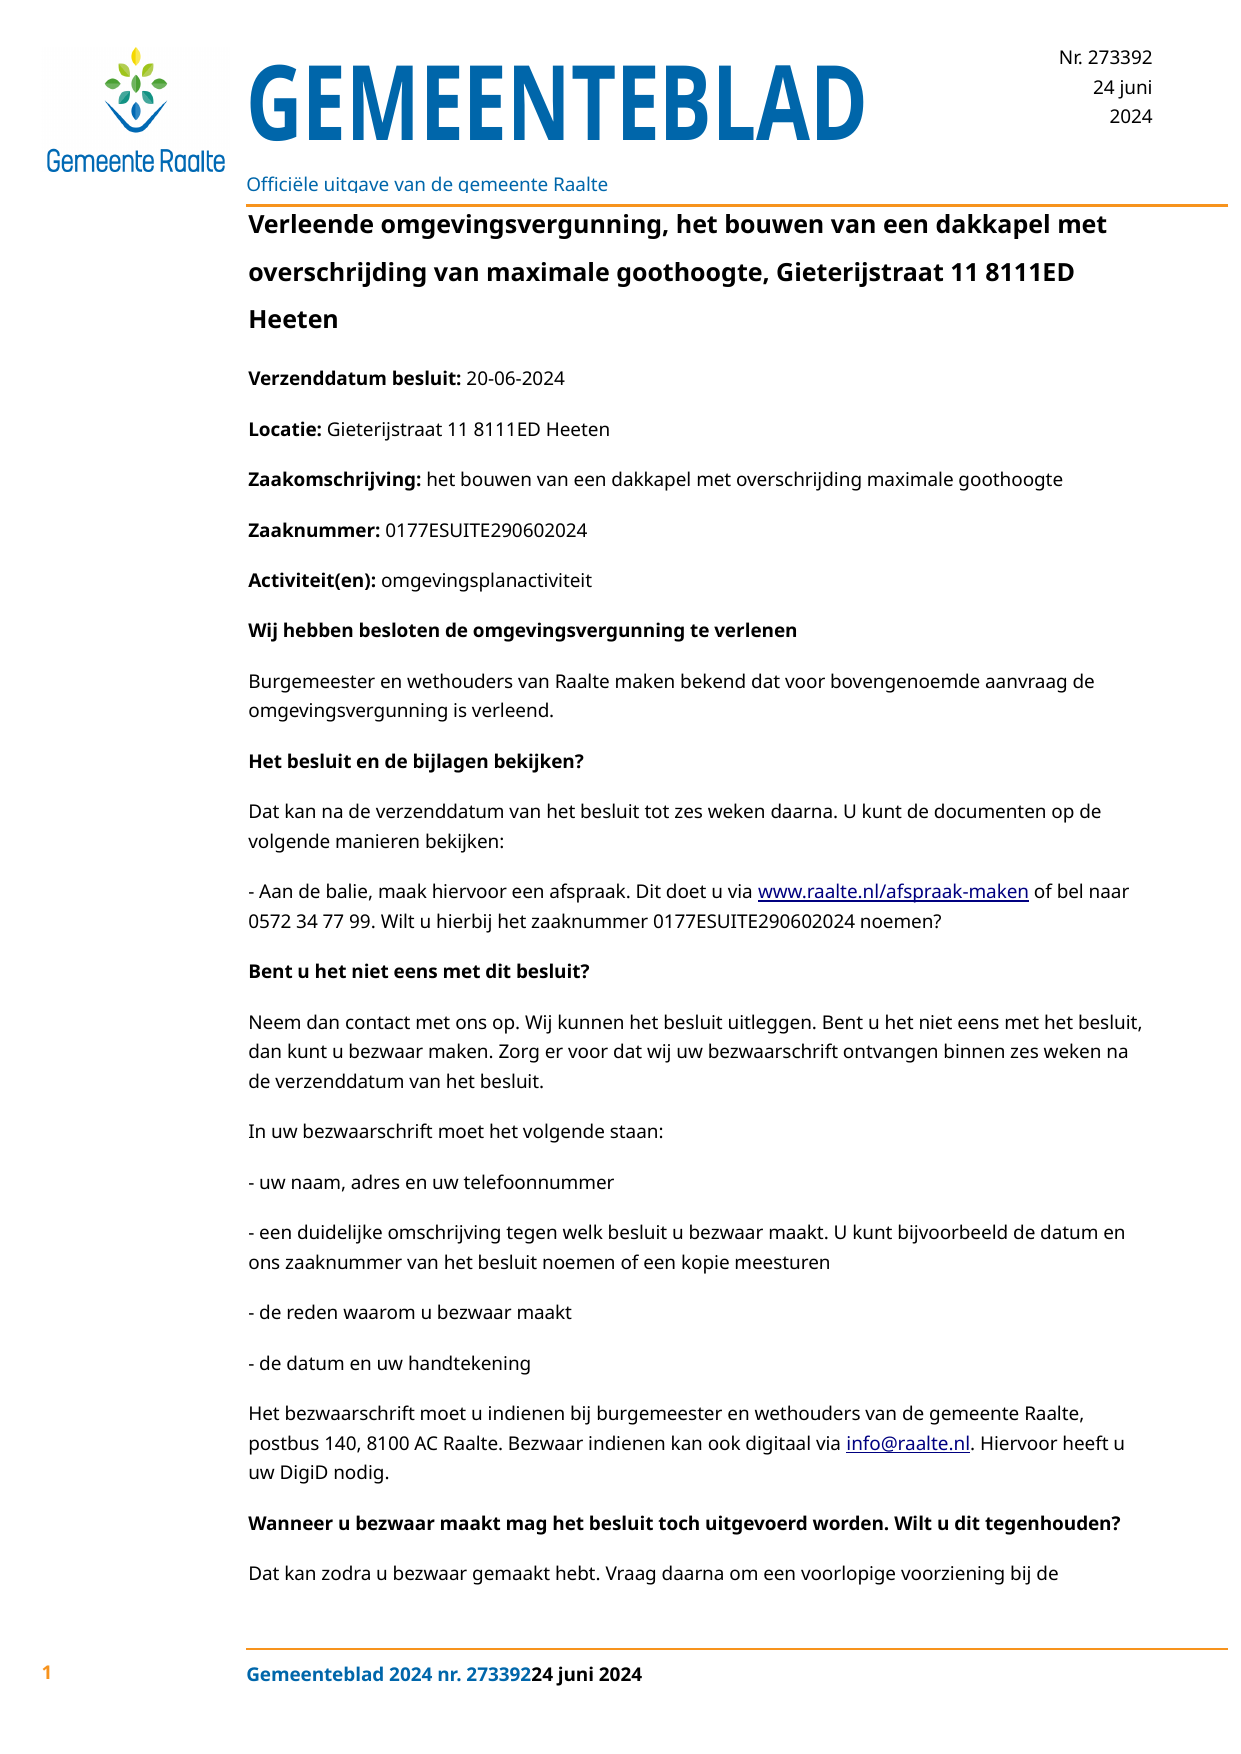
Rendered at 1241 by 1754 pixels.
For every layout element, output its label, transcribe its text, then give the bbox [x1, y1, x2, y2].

text - een duidelijke omschrijving tegen welk besluit u bezwaar maakt. U kunt bijvoorbeeld de datum en ons zaaknummer van het besluit noemen of een kopie meesturen [248, 1219, 1152, 1274]
text Wanneer u bezwaar maakt mag het besluit toch uitgevoerd worden. Wilt u dit tegenhouden? [248, 1510, 1152, 1535]
text Activiteit(en): omgevingsplanactiviteit [248, 567, 1152, 593]
text Dat kan zodra u bezwaar gemaakt hebt. Vraag daarna om een voorlopige voorziening bij de [248, 1560, 1152, 1586]
text Neem dan contact met ons op. Wij kunnen het besluit uitleggen. Bent u het niet eens met het besluit, dan kunt u bezwaar maken. Zorg er voor dat wij uw bezwaarschrift ontvangen binnen zes weken na de verzenddatum van het besluit. [248, 1009, 1152, 1094]
text Verzenddatum besluit: 20-06-2024 [248, 366, 1152, 391]
picture [41, 47, 231, 172]
text Wij hebben besloten de omgevingsvergunning te verlenen [248, 618, 1152, 643]
text - de datum en uw handtekening [248, 1350, 1152, 1375]
text Locatie: Gieterijstraat 11 8111ED Heeten [248, 416, 1152, 442]
text Het bezwaarschrift moet u indienen bij burgemeester en wethouders van de gemeente Raalte, postbus 140, 8100 AC Raalte. Bezwaar indienen kan ook digitaal via info@raalte.nl. Hiervoor heeft u uw DigiD nodig. [248, 1400, 1152, 1485]
text Burgemeester en wethouders van Raalte maken bekend dat voor bovengenoemde aanvraag de omgevingsvergunning is verleend. [248, 668, 1152, 723]
text - de reden waarom u bezwaar maakt [248, 1299, 1152, 1325]
text Zaakomschrijving: het bouwen van een dakkapel met overschrijding maximale goothoogte [248, 466, 1152, 492]
text Verleende omgevingsvergunning, het bouwen van een dakkapel met overschrijding van maximale goothoogte, Gieterijstraat 11 8111ED Heeten [248, 207, 1152, 336]
text Bent u het niet eens met dit besluit? [248, 958, 1152, 984]
text Zaaknummer: 0177ESUITE290602024 [248, 517, 1152, 542]
text In uw bezwaarschrift moet het volgende staan: [248, 1118, 1152, 1144]
text Het besluit en de bijlagen bekijken? [248, 748, 1152, 774]
text - Aan de balie, maak hiervoor een afspraak. Dit doet u via www.raalte.nl/afspraak-maken of bel naar 0572 34 77 99. Wilt u hierbij het zaaknummer 0177ESUITE290602024 noemen? [248, 878, 1152, 934]
text - uw naam, adres en uw telefoonnummer [248, 1169, 1152, 1194]
text Dat kan na de verzenddatum van het besluit tot zes weken daarna. U kunt de documenten op de volgende manieren bekijken: [248, 798, 1152, 854]
